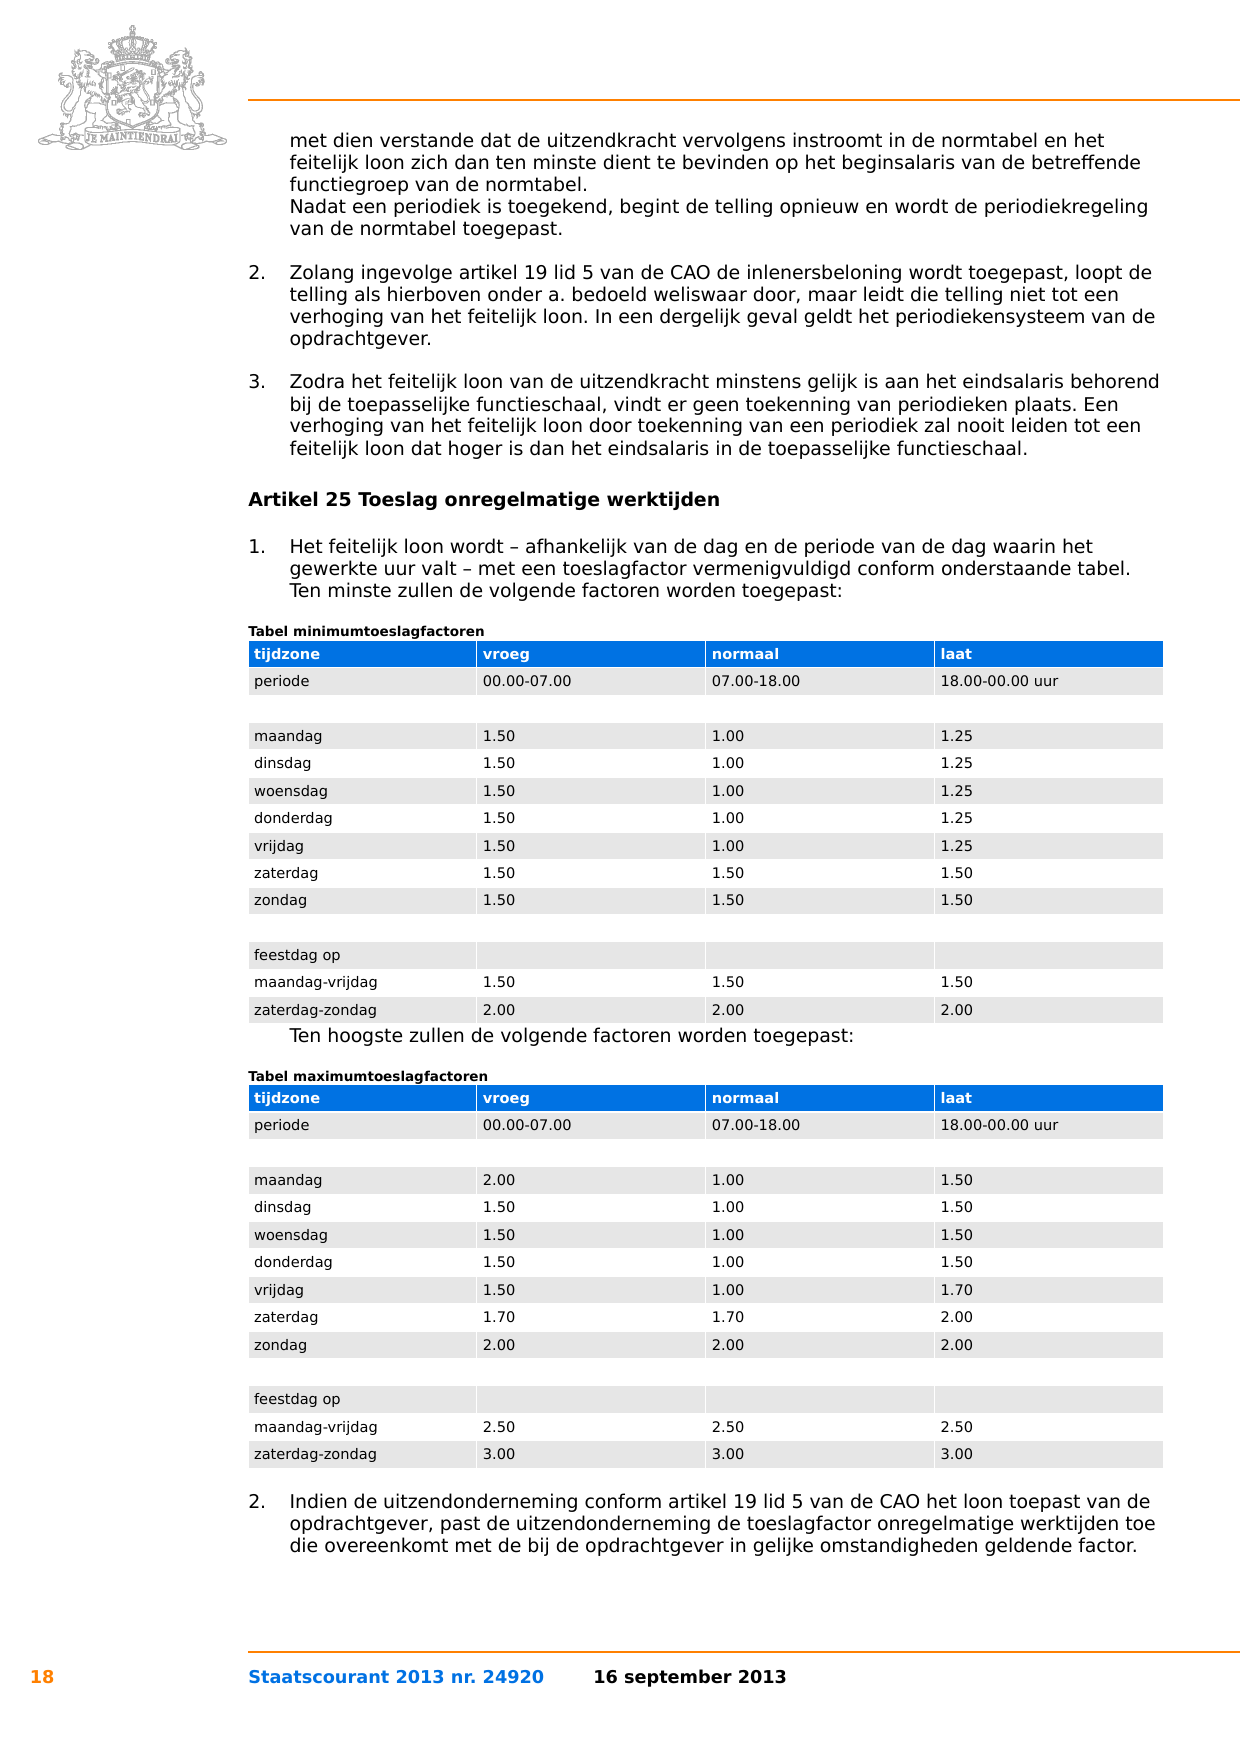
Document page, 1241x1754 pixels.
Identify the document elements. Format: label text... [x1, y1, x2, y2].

table_cell 1.50 [477, 888, 705, 914]
table_cell 1.50 [935, 1250, 1163, 1276]
table_cell 00.00-07.00 [477, 1113, 705, 1139]
table_cell maandag [249, 723, 476, 749]
table_cell 1.50 [477, 1195, 705, 1221]
table_cell 3.00 [477, 1441, 705, 1468]
text Nadat een periodiek is toegekend, begint de telling opnieuw en wordt de periodiekregeling van de normtabel toegepast. [289, 196, 1163, 240]
table_cell 1.50 [935, 1195, 1163, 1221]
table_cell vrijdag [249, 833, 476, 859]
table_cell [706, 1386, 934, 1413]
picture [38, 25, 227, 150]
table_header Tabel minimumtoeslagfactoren [248, 624, 1163, 640]
table_cell 1.00 [706, 833, 934, 859]
table_cell vrijdag [249, 1277, 476, 1303]
table_cell 2.00 [706, 997, 934, 1023]
text Ten hoogste zullen de volgende factoren worden toegepast: [289, 1025, 1163, 1046]
table_cell 1.50 [477, 723, 705, 749]
table_cell 07.00-18.00 [706, 1113, 934, 1139]
table_cell [249, 1359, 476, 1385]
table_cell woensdag [249, 778, 476, 804]
table_cell zaterdag [249, 860, 476, 886]
table_cell 18.00-00.00 uur [935, 668, 1163, 695]
table_cell [935, 1386, 1163, 1413]
table_cell 1.50 [935, 860, 1163, 886]
subtitle Artikel 25 Toeslag onregelmatige werktijden [248, 489, 1163, 511]
table_cell [935, 1359, 1163, 1385]
text 1. Het feitelijk loon wordt – afhankelijk van de dag en de periode van de dag waarin het gewerkte uur valt – met een toeslagfactor vermenigvuldigd conform onderstaande tabel. [248, 536, 1163, 580]
table_cell zondag [249, 888, 476, 914]
table_cell 1.00 [706, 751, 934, 777]
table_cell 1.50 [477, 1222, 705, 1248]
table_cell 1.25 [935, 751, 1163, 777]
table_cell 18.00-00.00 uur [935, 1113, 1163, 1139]
table_cell 1.25 [935, 723, 1163, 749]
table_cell laat [935, 1085, 1163, 1111]
table_cell vroeg [477, 641, 705, 667]
table_cell periode [249, 668, 476, 695]
table_cell 1.00 [706, 723, 934, 749]
table_cell 1.50 [935, 1167, 1163, 1194]
table_cell 00.00-07.00 [477, 668, 705, 695]
table_cell [935, 1140, 1163, 1166]
table_cell zaterdag [249, 1304, 476, 1331]
table_cell 1.25 [935, 805, 1163, 832]
table_cell maandag-vrijdag [249, 970, 476, 996]
table_cell [706, 942, 934, 969]
text 3. Zodra het feitelijk loon van de uitzendkracht minstens gelijk is aan het eindsalaris behorend bij de toepasselijke functieschaal, vindt er geen toekenning van periodieken plaats. Een verhoging van het feitelijk loon door toekenning van een periodiek zal nooit leiden tot een feitelijk loon dat hoger is dan het eindsalaris in de toepasselijke functieschaal. [248, 371, 1163, 459]
table_cell 1.70 [706, 1304, 934, 1331]
table_cell 1.00 [706, 805, 934, 832]
table_cell dinsdag [249, 1195, 476, 1221]
table_cell 1.25 [935, 833, 1163, 859]
table_cell [935, 915, 1163, 941]
table_header Tabel maximumtoeslagfactoren [248, 1068, 1163, 1084]
table_cell 1.25 [935, 778, 1163, 804]
table_cell 1.50 [477, 860, 705, 886]
table_cell zaterdag-zondag [249, 1441, 476, 1468]
table_cell [935, 696, 1163, 722]
table_cell 2.00 [477, 1167, 705, 1194]
table_cell 1.00 [706, 1222, 934, 1248]
table_cell 1.50 [477, 805, 705, 832]
table_cell maandag [249, 1167, 476, 1194]
table_cell feestdag op [249, 1386, 476, 1413]
table_cell [477, 1140, 705, 1166]
table_cell 1.50 [935, 888, 1163, 914]
text met dien verstande dat de uitzendkracht vervolgens instroomt in de normtabel en het feitelijk loon zich dan ten minste dient te bevinden op het beginsalaris van de betreffende functiegroep van de normtabel. [289, 130, 1163, 196]
table_cell [477, 696, 705, 722]
table_cell zondag [249, 1332, 476, 1358]
table_cell 1.50 [477, 1277, 705, 1303]
table_cell [706, 696, 934, 722]
table_cell dinsdag [249, 751, 476, 777]
table_cell donderdag [249, 805, 476, 832]
table_cell 1.50 [706, 970, 934, 996]
table_cell 2.00 [706, 1332, 934, 1358]
table_cell 2.50 [706, 1414, 934, 1440]
table_cell [935, 942, 1163, 969]
table_cell 2.00 [935, 997, 1163, 1023]
table_cell 1.70 [935, 1277, 1163, 1303]
table_cell [477, 1359, 705, 1385]
table_cell 1.00 [706, 1167, 934, 1194]
table_cell [706, 915, 934, 941]
table_cell [249, 696, 476, 722]
table_cell [249, 1140, 476, 1166]
table_cell 1.00 [706, 1277, 934, 1303]
table_cell tijdzone [249, 1085, 476, 1111]
table_cell laat [935, 641, 1163, 667]
text Ten minste zullen de volgende factoren worden toegepast: [289, 580, 1163, 602]
table_cell tijdzone [249, 641, 476, 667]
table_cell [706, 1140, 934, 1166]
table_cell [477, 942, 705, 969]
table_cell 1.00 [706, 778, 934, 804]
table_cell 2.00 [935, 1304, 1163, 1331]
table_cell 3.00 [935, 1441, 1163, 1468]
table_cell 1.00 [706, 1250, 934, 1276]
table_cell 2.00 [935, 1332, 1163, 1358]
table_cell 2.00 [477, 1332, 705, 1358]
table_cell vroeg [477, 1085, 705, 1111]
table_cell 07.00-18.00 [706, 668, 934, 695]
table_cell 1.00 [706, 1195, 934, 1221]
table_cell woensdag [249, 1222, 476, 1248]
table_cell 1.50 [706, 860, 934, 886]
table_cell 1.50 [477, 751, 705, 777]
table_cell normaal [706, 641, 934, 667]
table_cell donderdag [249, 1250, 476, 1276]
table_cell 1.50 [706, 888, 934, 914]
table_cell zaterdag-zondag [249, 997, 476, 1023]
text 2. Zolang ingevolge artikel 19 lid 5 van de CAO de inlenersbeloning wordt toegepast, loopt de telling als hierboven onder a. bedoeld weliswaar door, maar leidt die telling niet tot een verhoging van het feitelijk loon. In een dergelijk geval geldt het periodiekensysteem van de opdrachtgever. [248, 262, 1163, 349]
table_cell 1.50 [935, 1222, 1163, 1248]
table_cell 1.50 [477, 1250, 705, 1276]
table_cell [706, 1359, 934, 1385]
table_cell [249, 915, 476, 941]
table_cell 1.50 [477, 778, 705, 804]
table_cell 2.50 [477, 1414, 705, 1440]
table_cell 1.50 [477, 833, 705, 859]
table_cell normaal [706, 1085, 934, 1111]
table_cell 1.70 [477, 1304, 705, 1331]
table_cell [477, 1386, 705, 1413]
text 2. Indien de uitzendonderneming conform artikel 19 lid 5 van de CAO het loon toepast van de opdrachtgever, past de uitzendonderneming de toeslagfactor onregelmatige werktijden toe die overeenkomt met de bij de opdrachtgever in gelijke omstandigheden geldende factor. [248, 1491, 1163, 1556]
table_cell maandag-vrijdag [249, 1414, 476, 1440]
table_cell 3.00 [706, 1441, 934, 1468]
table_cell 2.50 [935, 1414, 1163, 1440]
table_cell 1.50 [935, 970, 1163, 996]
table_cell 1.50 [477, 970, 705, 996]
table_cell periode [249, 1113, 476, 1139]
table_cell feestdag op [249, 942, 476, 969]
table_cell [477, 915, 705, 941]
table_cell 2.00 [477, 997, 705, 1023]
